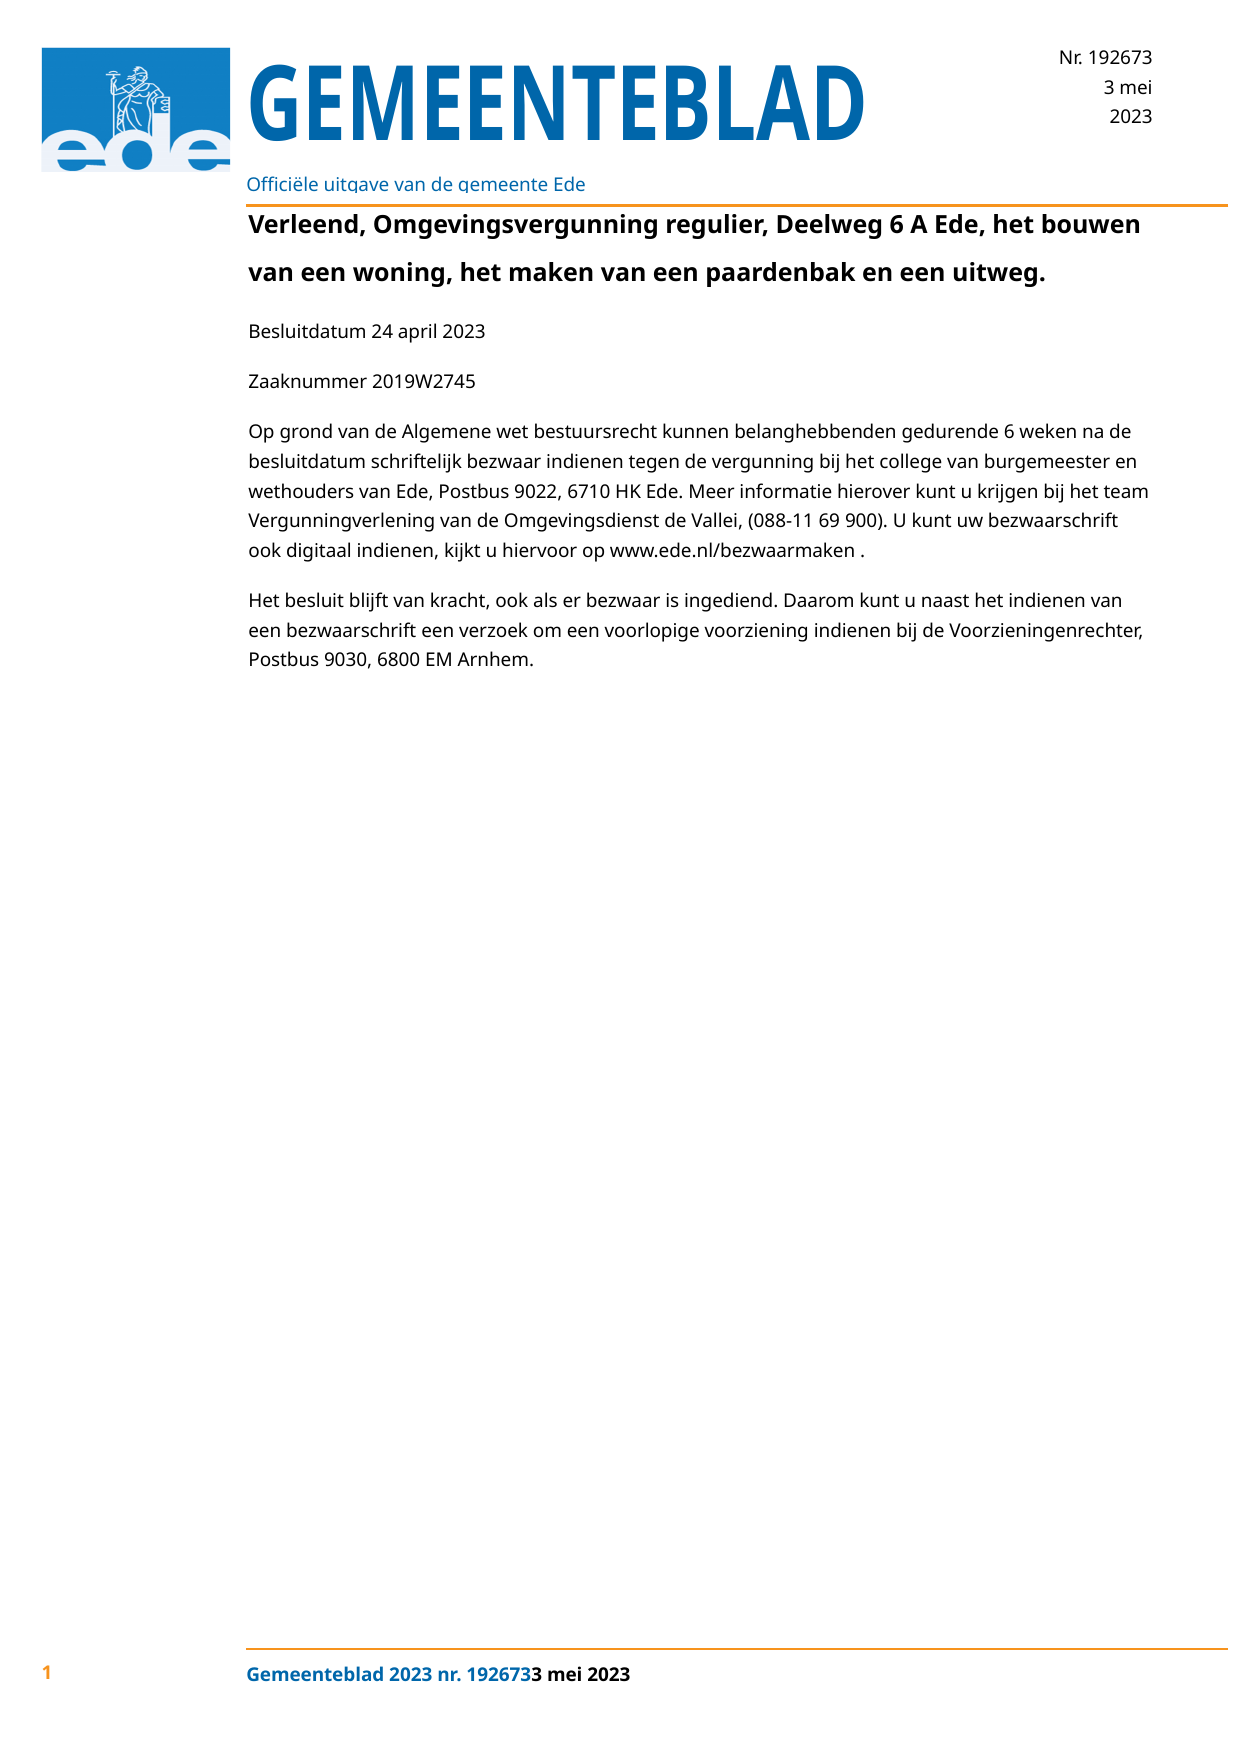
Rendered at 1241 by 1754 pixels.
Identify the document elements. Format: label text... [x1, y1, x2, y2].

text Verleend, Omgevingsvergunning regulier, Deelweg 6 A Ede, het bouwen van een woning, het maken van een paardenbak en een uitweg. [248, 207, 1152, 288]
text Het besluit blijft van kracht, ook als er bezwaar is ingediend. Daarom kunt u naast het indienen van een bezwaarschrift een verzoek om een voorlopige voorziening indienen bij de Voorzieningenrechter, Postbus 9030, 6800 EM Arnhem. [248, 587, 1152, 672]
text Zaaknummer 2019W2745 [248, 368, 1152, 394]
picture [41, 47, 231, 172]
text Op grond van de Algemene wet bestuursrecht kunnen belanghebbenden gedurende 6 weken na de besluitdatum schriftelijk bezwaar indienen tegen de vergunning bij het college van burgemeester en wethouders van Ede, Postbus 9022, 6710 HK Ede. Meer informatie hierover kunt u krijgen bij het team Vergunningverlening van de Omgevingsdienst de Vallei, (088-11 69 900). U kunt uw bezwaarschrift ook digitaal indienen, kijkt u hiervoor op www.ede.nl/bezwaarmaken . [248, 419, 1152, 563]
text Besluitdatum 24 april 2023 [248, 318, 1152, 344]
